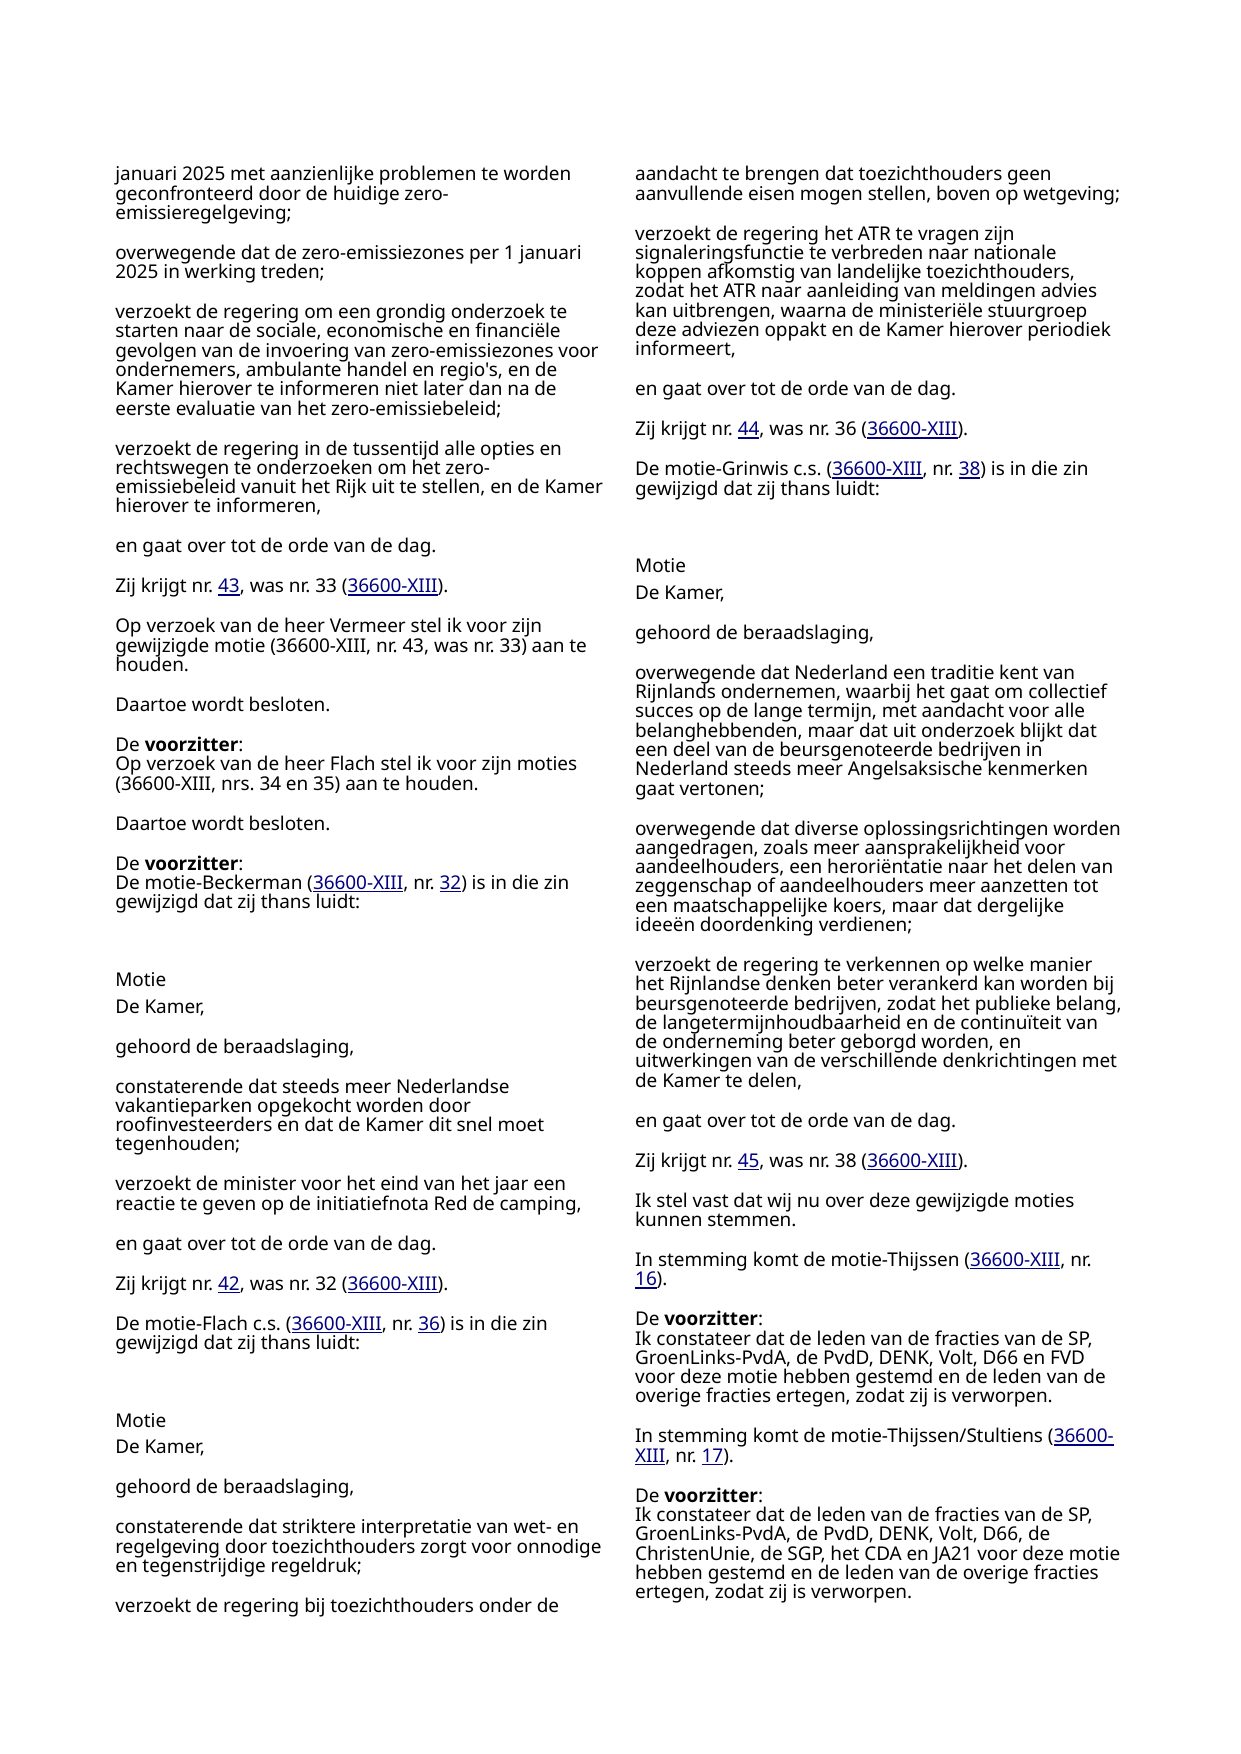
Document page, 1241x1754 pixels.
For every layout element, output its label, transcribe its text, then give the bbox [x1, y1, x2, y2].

text en gaat over tot de orde van de dag. [115, 1235, 605, 1254]
text De Kamer, [635, 584, 1125, 603]
text Zij krijgt nr. 42, was nr. 32 (36600-XIII). [115, 1275, 605, 1294]
text aandacht te brengen dat toezichthouders geen aanvullende eisen mogen stellen, boven op wetgeving; [635, 165, 1125, 204]
text en gaat over tot de orde van de dag. [635, 380, 1125, 399]
text De voorzitter: [635, 1310, 1125, 1329]
text Daartoe wordt besloten. [115, 696, 605, 715]
text en gaat over tot de orde van de dag. [115, 537, 605, 557]
text verzoekt de regering bij toezichthouders onder de [115, 1597, 605, 1616]
text De motie-Grinwis c.s. (36600-XIII, nr. 38) is in die zin gewijzigd dat zij thans luidt: [635, 460, 1125, 499]
text De voorzitter: [635, 1487, 1125, 1506]
text In stemming komt de motie-Thijssen/Stultiens (36600-XIII, nr. 17). [635, 1427, 1125, 1466]
text Ik constateer dat de leden van de fracties van de SP, GroenLinks-PvdA, de PvdD, DENK, Volt, D66, de ChristenUnie, de SGP, het CDA en JA21 voor deze motie hebben gestemd en de leden van de overige fracties ertegen, zodat zij is verworpen. [635, 1506, 1125, 1602]
text verzoekt de regering het ATR te vragen zijn signaleringsfunctie te verbreden naar nationale koppen afkomstig van landelijke toezichthouders, zodat het ATR naar aanleiding van meldingen advies kan uitbrengen, waarna de ministeriële stuurgroep deze adviezen oppakt en de Kamer hierover periodiek informeert, [635, 224, 1125, 359]
text Motie [115, 1407, 605, 1432]
text gehoord de beraadslaging, [115, 1478, 605, 1498]
text De motie-Flach c.s. (36600-XIII, nr. 36) is in die zin gewijzigd dat zij thans luidt: [115, 1315, 605, 1353]
text Ik constateer dat de leden van de fracties van de SP, GroenLinks-PvdA, de PvdD, DENK, Volt, D66 en FVD voor deze motie hebben gestemd en de leden van de overige fracties ertegen, zodat zij is verworpen. [635, 1329, 1125, 1407]
text De motie-Beckerman (36600-XIII, nr. 32) is in die zin gewijzigd dat zij thans luidt: [115, 874, 605, 912]
text overwegende dat diverse oplossingsrichtingen worden aangedragen, zoals meer aansprakelijkheid voor aandeelhouders, een heroriëntatie naar het delen van zeggenschap of aandeelhouders meer aanzetten tot een maatschappelijke koers, maar dat dergelijke ideeën doordenking verdienen; [635, 819, 1125, 935]
text verzoekt de minister voor het eind van het jaar een reactie te geven op de initiatiefnota Red de camping, [115, 1175, 605, 1214]
text gehoord de beraadslaging, [115, 1038, 605, 1057]
text Ik stel vast dat wij nu over deze gewijzigde moties kunnen stemmen. [635, 1192, 1125, 1230]
text januari 2025 met aanzienlijke problemen te worden geconfronteerd door de huidige zero-emissieregelgeving; [115, 165, 605, 223]
text constaterende dat striktere interpretatie van wet- en regelgeving door toezichthouders zorgt voor onnodige en tegenstrijdige regeldruk; [115, 1518, 605, 1576]
text Motie [635, 552, 1125, 578]
text overwegende dat de zero-emissiezones per 1 januari 2025 in werking treden; [115, 244, 605, 282]
text De Kamer, [115, 998, 605, 1017]
text Zij krijgt nr. 43, was nr. 33 (36600-XIII). [115, 577, 605, 597]
text overwegende dat Nederland een traditie kent van Rijnlands ondernemen, waarbij het gaat om collectief succes op de lange termijn, met aandacht voor alle belanghebbenden, maar dat uit onderzoek blijkt dat een deel van de beursgenoteerde bedrijven in Nederland steeds meer Angelsaksische kenmerken gaat vertonen; [635, 664, 1125, 799]
text De voorzitter: [115, 855, 605, 874]
text Zij krijgt nr. 45, was nr. 38 (36600-XIII). [635, 1152, 1125, 1171]
text verzoekt de regering in de tussentijd alle opties en rechtswegen te onderzoeken om het zero-emissiebeleid vanuit het Rijk uit te stellen, en de Kamer hierover te informeren, [115, 439, 605, 517]
text verzoekt de regering om een grondig onderzoek te starten naar de sociale, economische en financiële gevolgen van de invoering van zero-emissiezones voor ondernemers, ambulante handel en regio's, en de Kamer hierover te informeren niet later dan na de eerste evaluatie van het zero-emissiebeleid; [115, 303, 605, 419]
text Motie [115, 966, 605, 992]
text Daartoe wordt besloten. [115, 814, 605, 834]
text en gaat over tot de orde van de dag. [635, 1112, 1125, 1131]
text Op verzoek van de heer Vermeer stel ik voor zijn gewijzigde motie (36600-XIII, nr. 43, was nr. 33) aan te houden. [115, 617, 605, 675]
text constaterende dat steeds meer Nederlandse vakantieparken opgekocht worden door roofinvesteerders en dat de Kamer dit snel moet tegenhouden; [115, 1078, 605, 1155]
text De Kamer, [115, 1438, 605, 1458]
text In stemming komt de motie-Thijssen (36600-XIII, nr. 16). [635, 1251, 1125, 1289]
text De voorzitter: [115, 736, 605, 755]
text verzoekt de regering te verkennen op welke manier het Rijnlandse denken beter verankerd kan worden bij beursgenoteerde bedrijven, zodat het publieke belang, de langetermijnhoudbaarheid en de continuïteit van de onderneming beter geborgd worden, en uitwerkingen van de verschillende denkrichtingen met de Kamer te delen, [635, 956, 1125, 1091]
text gehoord de beraadslaging, [635, 624, 1125, 643]
text Op verzoek van de heer Flach stel ik voor zijn moties (36600-XIII, nrs. 34 en 35) aan te houden. [115, 755, 605, 794]
text Zij krijgt nr. 44, was nr. 36 (36600-XIII). [635, 420, 1125, 439]
